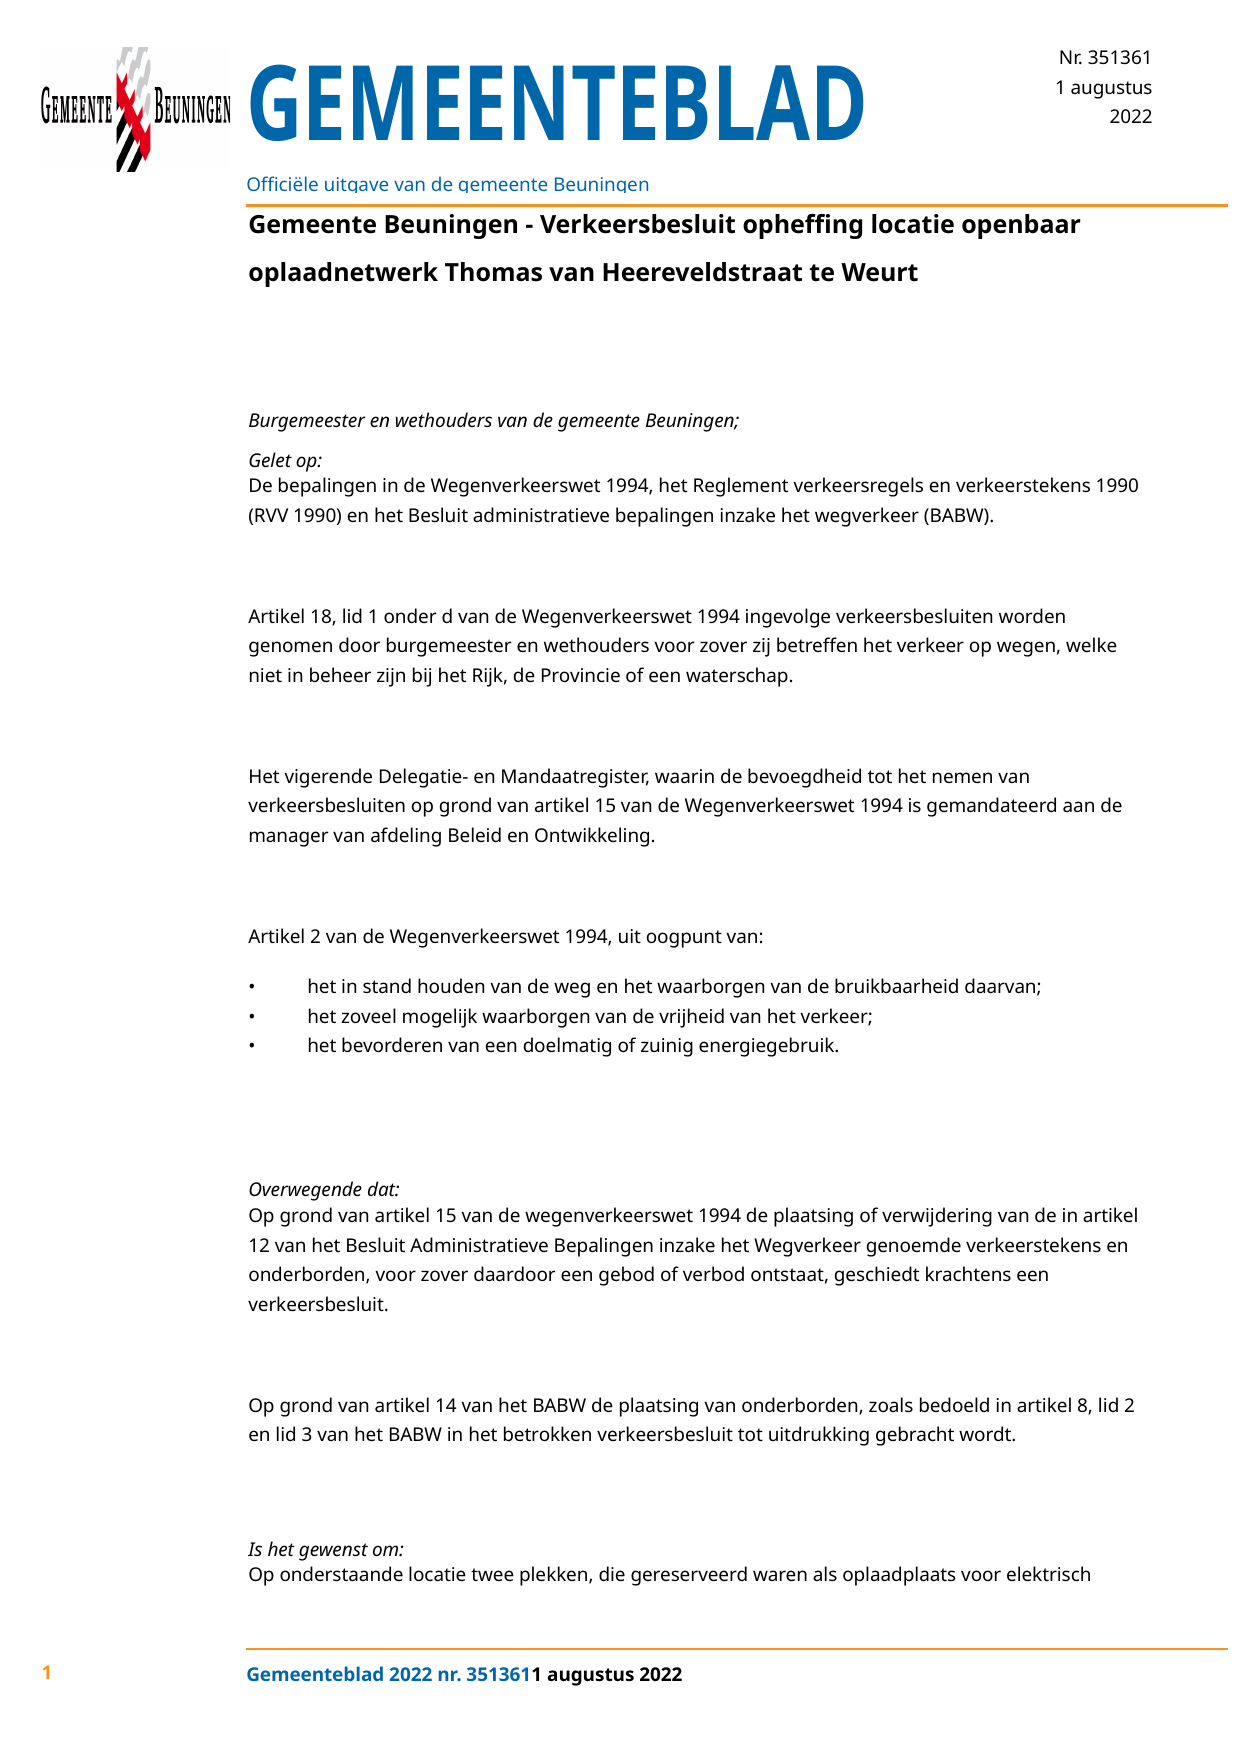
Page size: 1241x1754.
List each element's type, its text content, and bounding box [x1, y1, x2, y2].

text Op grond van artikel 15 van de wegenverkeerswet 1994 de plaatsing of verwijdering van de in artikel 12 van het Besluit Administratieve Bepalingen inzake het Wegverkeer genoemde verkeerstekens en onderborden, voor zover daardoor een gebod of verbod ontstaat, geschiedt krachtens een verkeersbesluit. [248, 1202, 1152, 1317]
text De bepalingen in de Wegenverkeerswet 1994, het Reglement verkeersregels en verkeerstekens 1990 (RVV 1990) en het Besluit administratieve bepalingen inzake het wegverkeer (BABW). [248, 473, 1152, 528]
text Gemeente Beuningen - Verkeersbesluit opheffing locatie openbaar oplaadnetwerk Thomas van Heereveldstraat te Weurt [248, 207, 1152, 288]
text Overwegende dat: [248, 1177, 1152, 1202]
text Op onderstaande locatie twee plekken, die gereserveerd waren als oplaadplaats voor elektrisch [248, 1562, 1152, 1587]
text Artikel 2 van de Wegenverkeerswet 1994, uit oogpunt van: [248, 923, 1152, 949]
text Artikel 18, lid 1 onder d van de Wegenverkeerswet 1994 ingevolge verkeersbesluiten worden genomen door burgemeester en wethouders voor zover zij betreffen het verkeer op wegen, welke niet in beheer zijn bij het Rijk, de Provincie of een waterschap. [248, 603, 1152, 688]
text Gelet op: [248, 447, 1152, 473]
text Burgemeester en wethouders van de gemeente Beuningen; [248, 408, 1152, 433]
picture [41, 47, 231, 172]
list het in stand houden van de weg en het waarborgen van de bruikbaarheid daarvan; [248, 973, 1152, 999]
list het bevorderen van een doelmatig of zuinig energiegebruik. [248, 1033, 1152, 1058]
text Op grond van artikel 14 van het BABW de plaatsing van onderborden, zoals bedoeld in artikel 8, lid 2 en lid 3 van het BABW in het betrokken verkeersbesluit tot uitdrukking gebracht wordt. [248, 1392, 1152, 1447]
list het zoveel mogelijk waarborgen van de vrijheid van het verkeer; [248, 1003, 1152, 1029]
text Is het gewenst om: [248, 1536, 1152, 1562]
text Het vigerende Delegatie- en Mandaatregister, waarin de bevoegdheid tot het nemen van verkeersbesluiten op grond van artikel 15 van de Wegenverkeerswet 1994 is gemandateerd aan de manager van afdeling Beleid en Ontwikkeling. [248, 763, 1152, 848]
